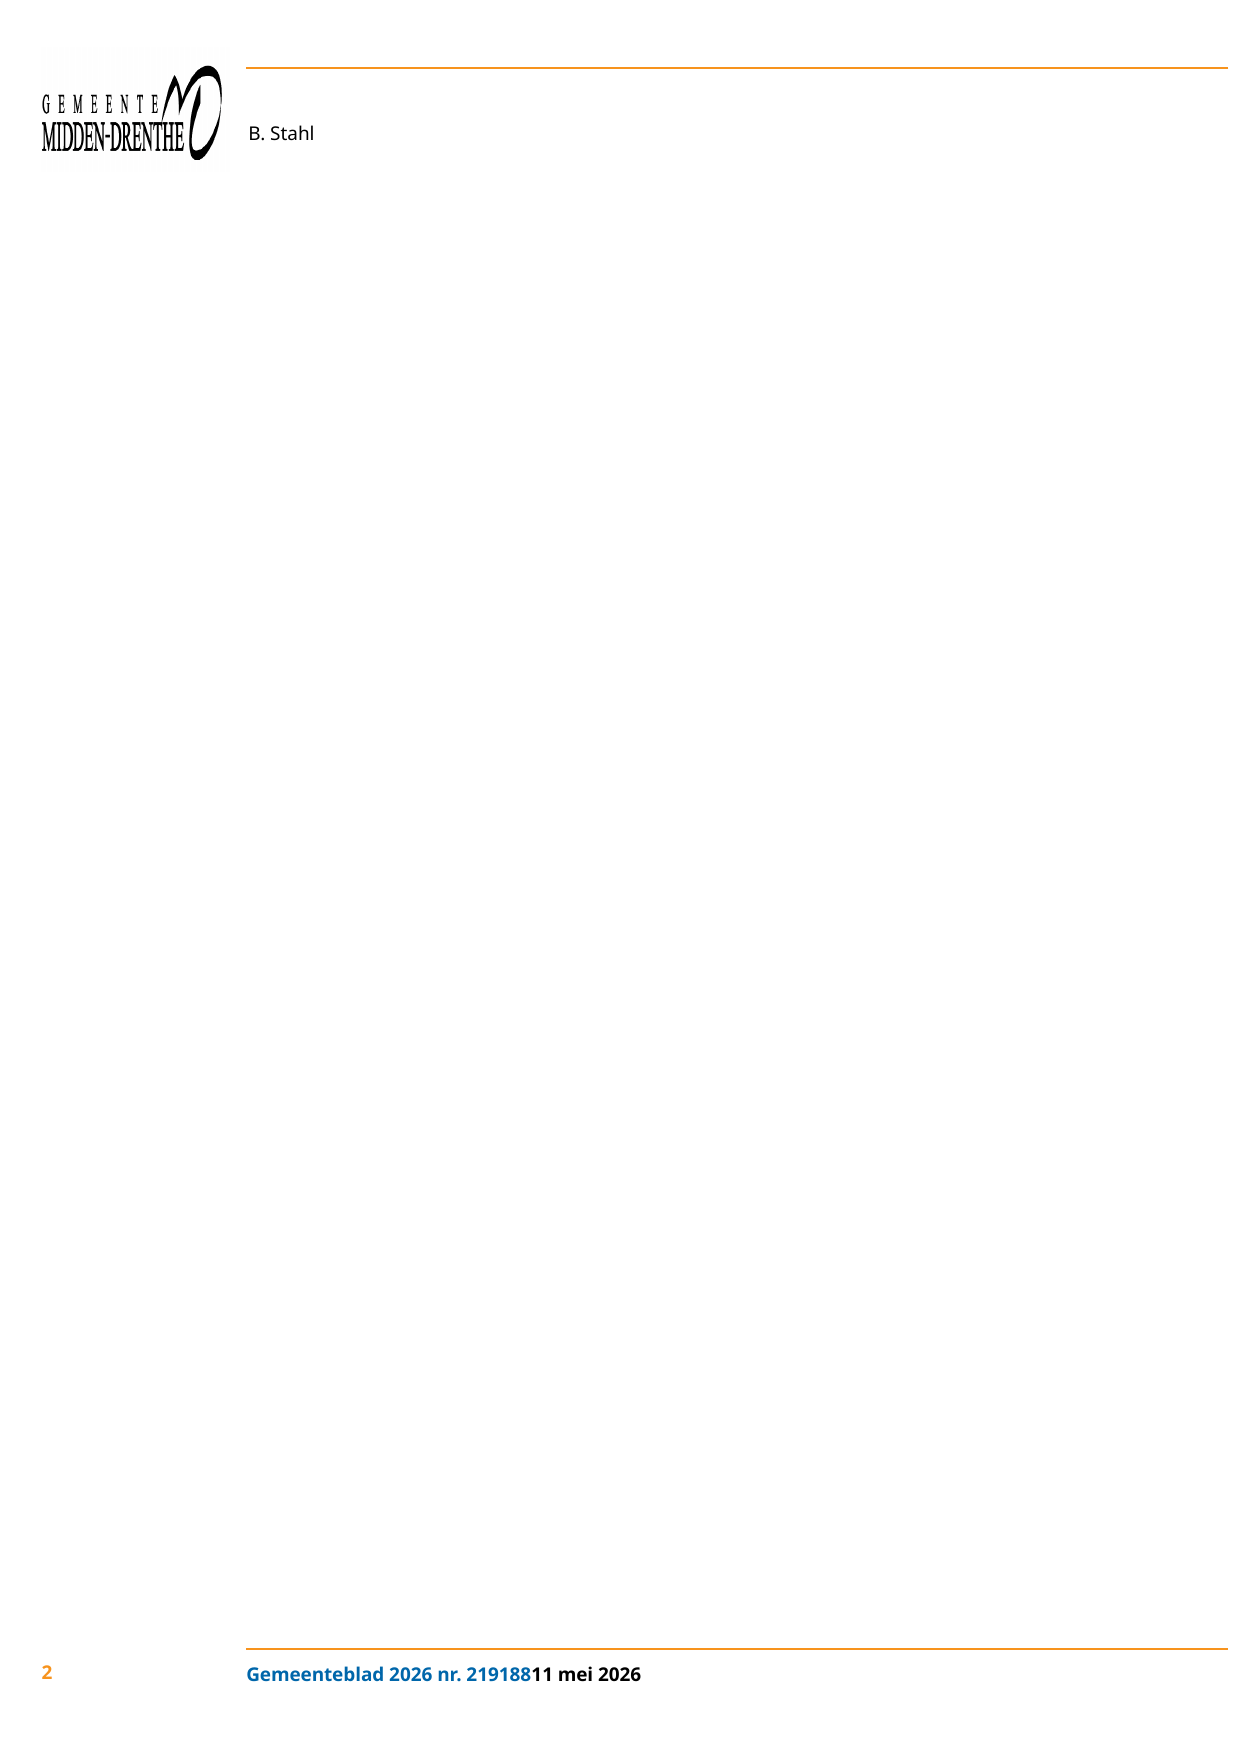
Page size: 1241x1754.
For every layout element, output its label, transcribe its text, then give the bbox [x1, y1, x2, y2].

picture [41, 47, 231, 172]
text B. Stahl [248, 121, 1152, 146]
